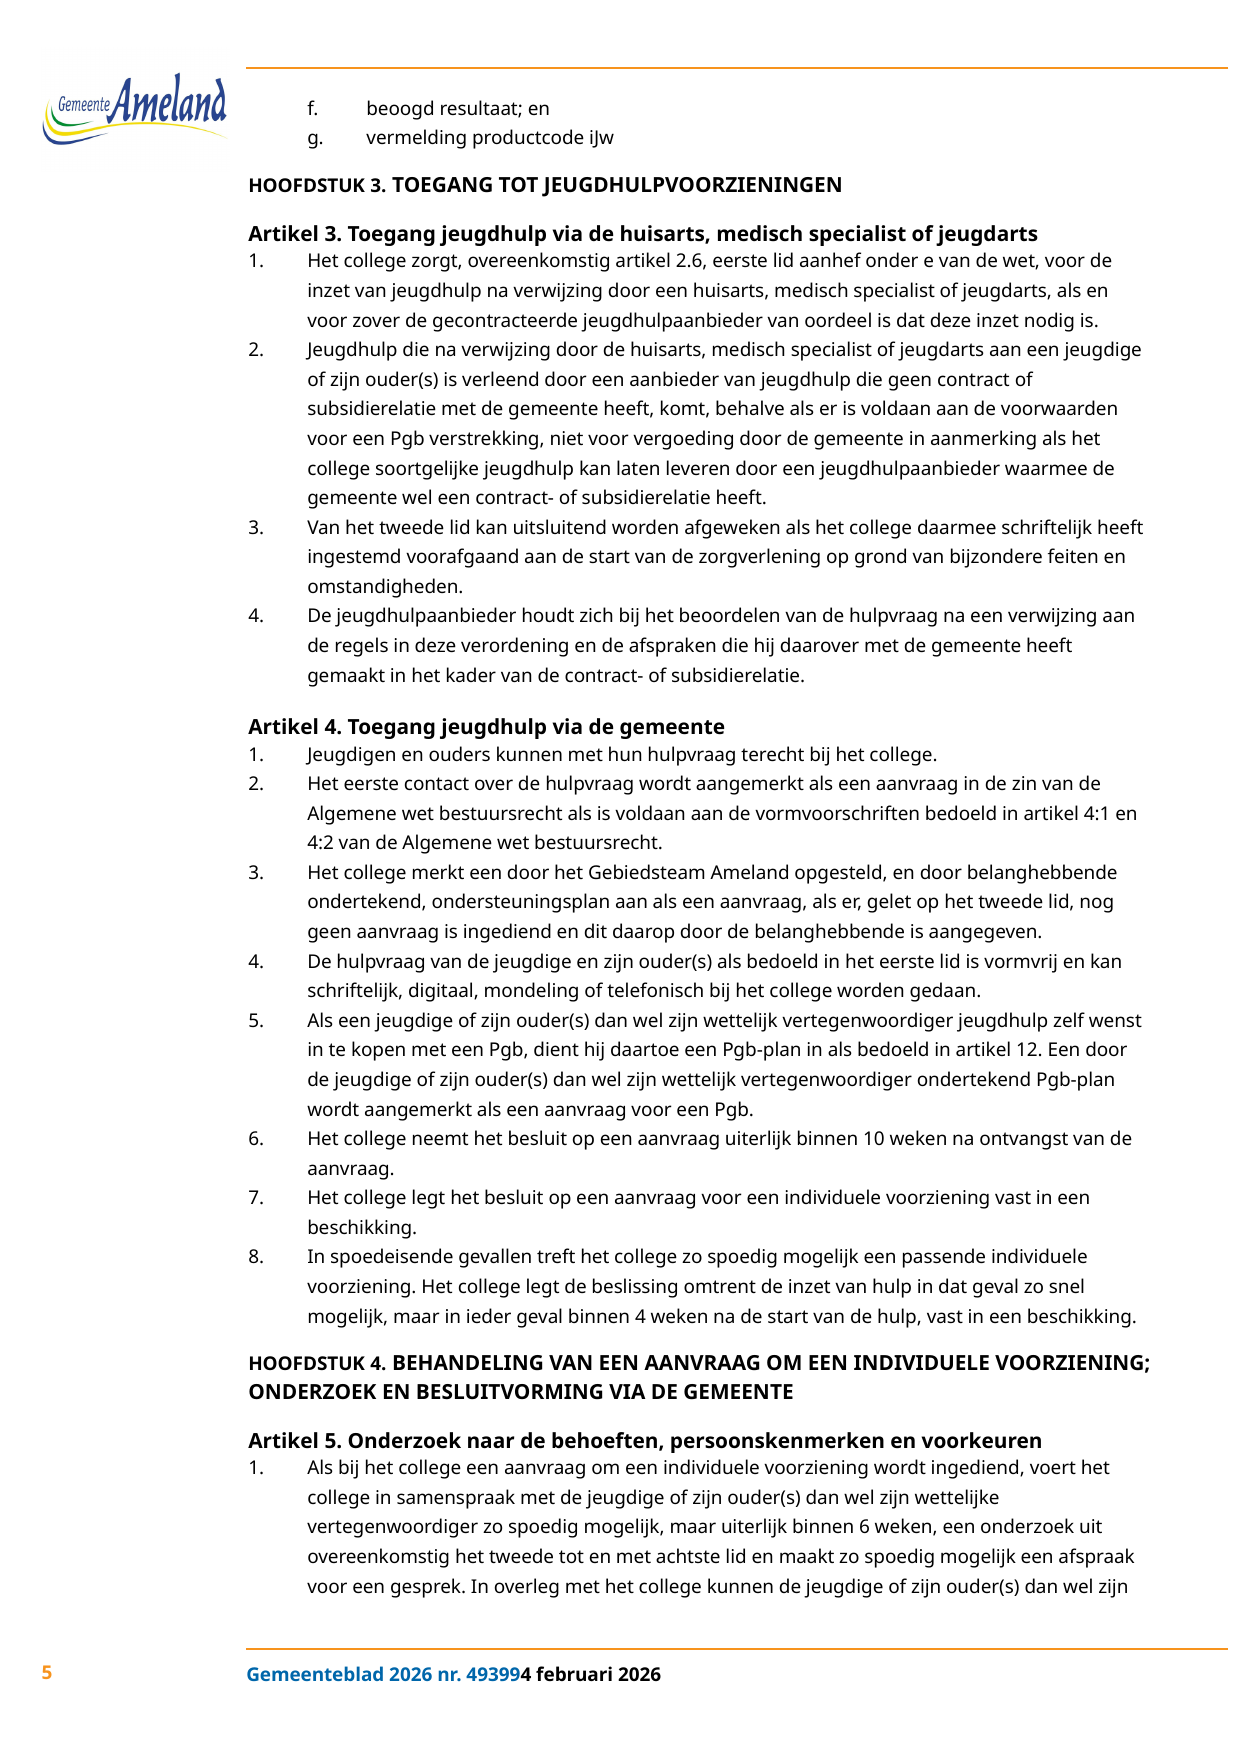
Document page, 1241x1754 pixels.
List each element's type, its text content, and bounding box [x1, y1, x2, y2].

list Jeugdhulp die na verwijzing door de huisarts, medisch specialist of jeugdarts aan een jeugdige of zijn ouder(s) is verleend door een aanbieder van jeugdhulp die geen contract of subsidierelatie met de gemeente heeft, komt, behalve als er is voldaan aan de voorwaarden voor een Pgb verstrekking, niet voor vergoeding door de gemeente in aanmerking als het college soortgelijke jeugdhulp kan laten leveren door een jeugdhulpaanbieder waarmee de gemeente wel een contract- of subsidierelatie heeft. [248, 336, 1152, 510]
text HOOFDSTUK 3. TOEGANG TOT JEUGDHULPVOORZIENINGEN [248, 170, 1152, 198]
picture [41, 47, 231, 172]
list Van het tweede lid kan uitsluitend worden afgeweken als het college daarmee schriftelijk heeft ingestemd voorafgaand aan de start van de zorgverlening op grond van bijzondere feiten en omstandigheden. [248, 514, 1152, 599]
list Als bij het college een aanvraag om een individuele voorziening wordt ingediend, voert het college in samenspraak met de jeugdige of zijn ouder(s) dan wel zijn wettelijke vertegenwoordiger zo spoedig mogelijk, maar uiterlijk binnen 6 weken, een onderzoek uit overeenkomstig het tweede tot en met achtste lid en maakt zo spoedig mogelijk een afspraak voor een gesprek. In overleg met het college kunnen de jeugdige of zijn ouder(s) dan wel zijn [248, 1454, 1152, 1599]
text HOOFDSTUK 4. BEHANDELING VAN EEN AANVRAAG OM EEN INDIVIDUELE VOORZIENING; ONDERZOEK EN BESLUITVORMING VIA DE GEMEENTE [248, 1348, 1152, 1405]
list Jeugdigen en ouders kunnen met hun hulpvraag terecht bij het college. [248, 741, 1152, 766]
list De jeugdhulpaanbieder houdt zich bij het beoordelen van de hulpvraag na een verwijzing aan de regels in deze verordening en de afspraken die hij daarover met de gemeente heeft gemaakt in het kader van de contract- of subsidierelatie. [248, 603, 1152, 688]
list Het college merkt een door het Gebiedsteam Ameland opgesteld, en door belanghebbende ondertekend, ondersteuningsplan aan als een aanvraag, als er, gelet op het tweede lid, nog geen aanvraag is ingediend en dit daarop door de belanghebbende is aangegeven. [248, 859, 1152, 944]
list In spoedeisende gevallen treft het college zo spoedig mogelijk een passende individuele voorziening. Het college legt de beslissing omtrent de inzet van hulp in dat geval zo snel mogelijk, maar in ieder geval binnen 4 weken na de start van de hulp, vast in een beschikking. [248, 1244, 1152, 1328]
text Artikel 4. Toegang jeugdhulp via de gemeente [248, 712, 1152, 741]
text Artikel 5. Onderzoek naar de behoeften, persoonskenmerken en voorkeuren [248, 1426, 1152, 1454]
list Het college legt het besluit op een aanvraag voor een individuele voorziening vast in een beschikking. [248, 1184, 1152, 1240]
text Artikel 3. Toegang jeugdhulp via de huisarts, medisch specialist of jeugdarts [248, 219, 1152, 248]
list Het college zorgt, overeenkomstig artikel 2.6, eerste lid aanhef onder e van de wet, voor de inzet van jeugdhulp na verwijzing door een huisarts, medisch specialist of jeugdarts, als en voor zover de gecontracteerde jeugdhulpaanbieder van oordeel is dat deze inzet nodig is. [248, 248, 1152, 333]
list beoogd resultaat; en [307, 95, 1152, 121]
list Het college neemt het besluit op een aanvraag uiterlijk binnen 10 weken na ontvangst van de aanvraag. [248, 1125, 1152, 1181]
list De hulpvraag van de jeugdige en zijn ouder(s) als bedoeld in het eerste lid is vormvrij en kan schriftelijk, digitaal, mondeling of telefonisch bij het college worden gedaan. [248, 948, 1152, 1003]
list Het eerste contact over de hulpvraag wordt aangemerkt als een aanvraag in de zin van de Algemene wet bestuursrecht als is voldaan aan de vormvoorschriften bedoeld in artikel 4:1 en 4:2 van de Algemene wet bestuursrecht. [248, 770, 1152, 855]
list vermelding productcode iJw [307, 124, 1152, 150]
list Als een jeugdige of zijn ouder(s) dan wel zijn wettelijk vertegenwoordiger jeugdhulp zelf wenst in te kopen met een Pgb, dient hij daartoe een Pgb-plan in als bedoeld in artikel 12. Een door de jeugdige of zijn ouder(s) dan wel zijn wettelijk vertegenwoordiger ondertekend Pgb-plan wordt aangemerkt als een aanvraag voor een Pgb. [248, 1007, 1152, 1121]
